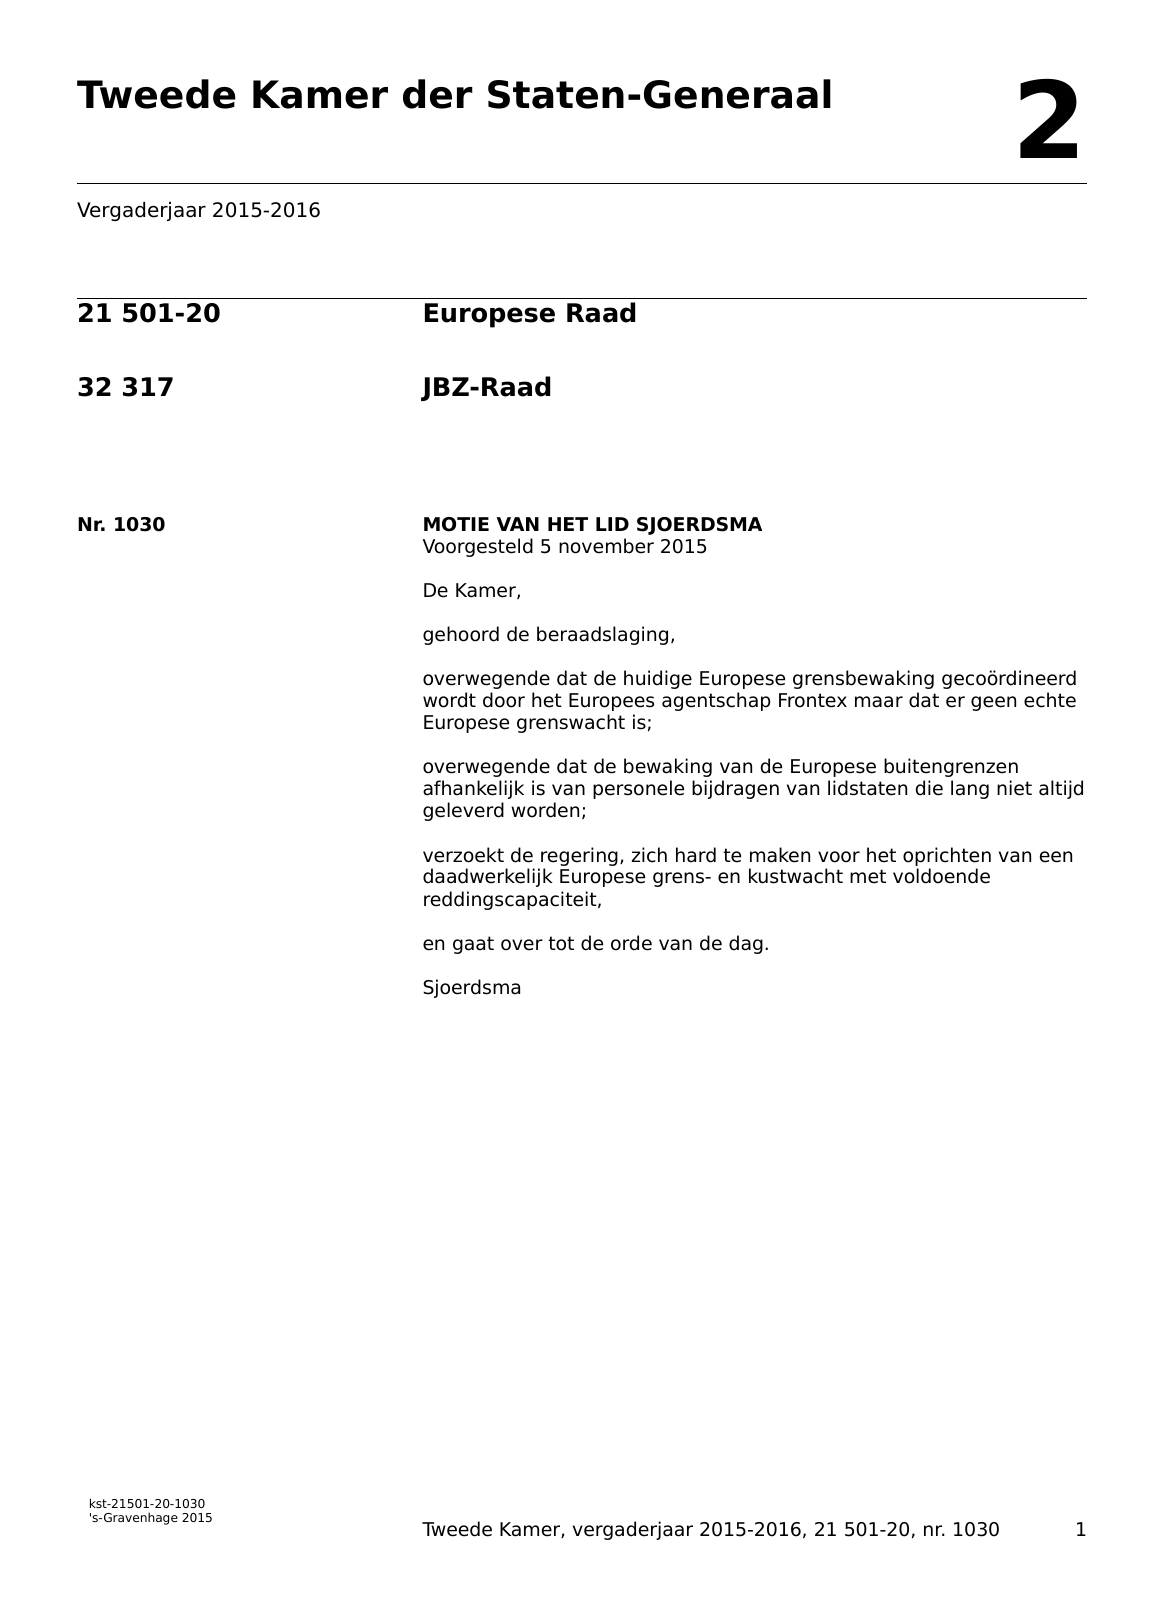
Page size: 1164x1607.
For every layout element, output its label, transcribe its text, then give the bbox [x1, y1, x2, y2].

text Voorgesteld 5 november 2015 [422, 536, 1087, 558]
table_header 2 [886, 59, 1087, 183]
table_header Tweede Kamer der Staten-Generaal [77, 59, 886, 183]
text gehoord de beraadslaging, [422, 624, 1087, 646]
subtitle 32 317 JBZ-Raad [77, 373, 1087, 403]
text kst-21501-20-1030 [88, 1497, 323, 1511]
text 's-Gravenhage 2015 [88, 1511, 323, 1525]
text overwegende dat de bewaking van de Europese buitengrenzen afhankelijk is van personele bijdragen van lidstaten die lang niet altijd geleverd worden; [422, 756, 1087, 822]
text en gaat over tot de orde van de dag. [422, 933, 1087, 954]
table_cell Vergaderjaar 2015-2016 [77, 184, 1087, 298]
text De Kamer, [422, 580, 1087, 602]
text overwegende dat de huidige Europese grensbewaking gecoördineerd wordt door het Europees agentschap Frontex maar dat er geen echte Europese grenswacht is; [422, 668, 1087, 734]
text verzoekt de regering, zich hard te maken voor het oprichten van een daadwerkelijk Europese grens- en kustwacht met voldoende reddingscapaciteit, [422, 844, 1087, 910]
subtitle 21 501-20 Europese Raad [77, 299, 1087, 329]
subtitle Nr. 1030 MOTIE VAN HET LID SJOERDSMA [77, 514, 1087, 536]
text Sjoerdsma [422, 977, 1087, 999]
